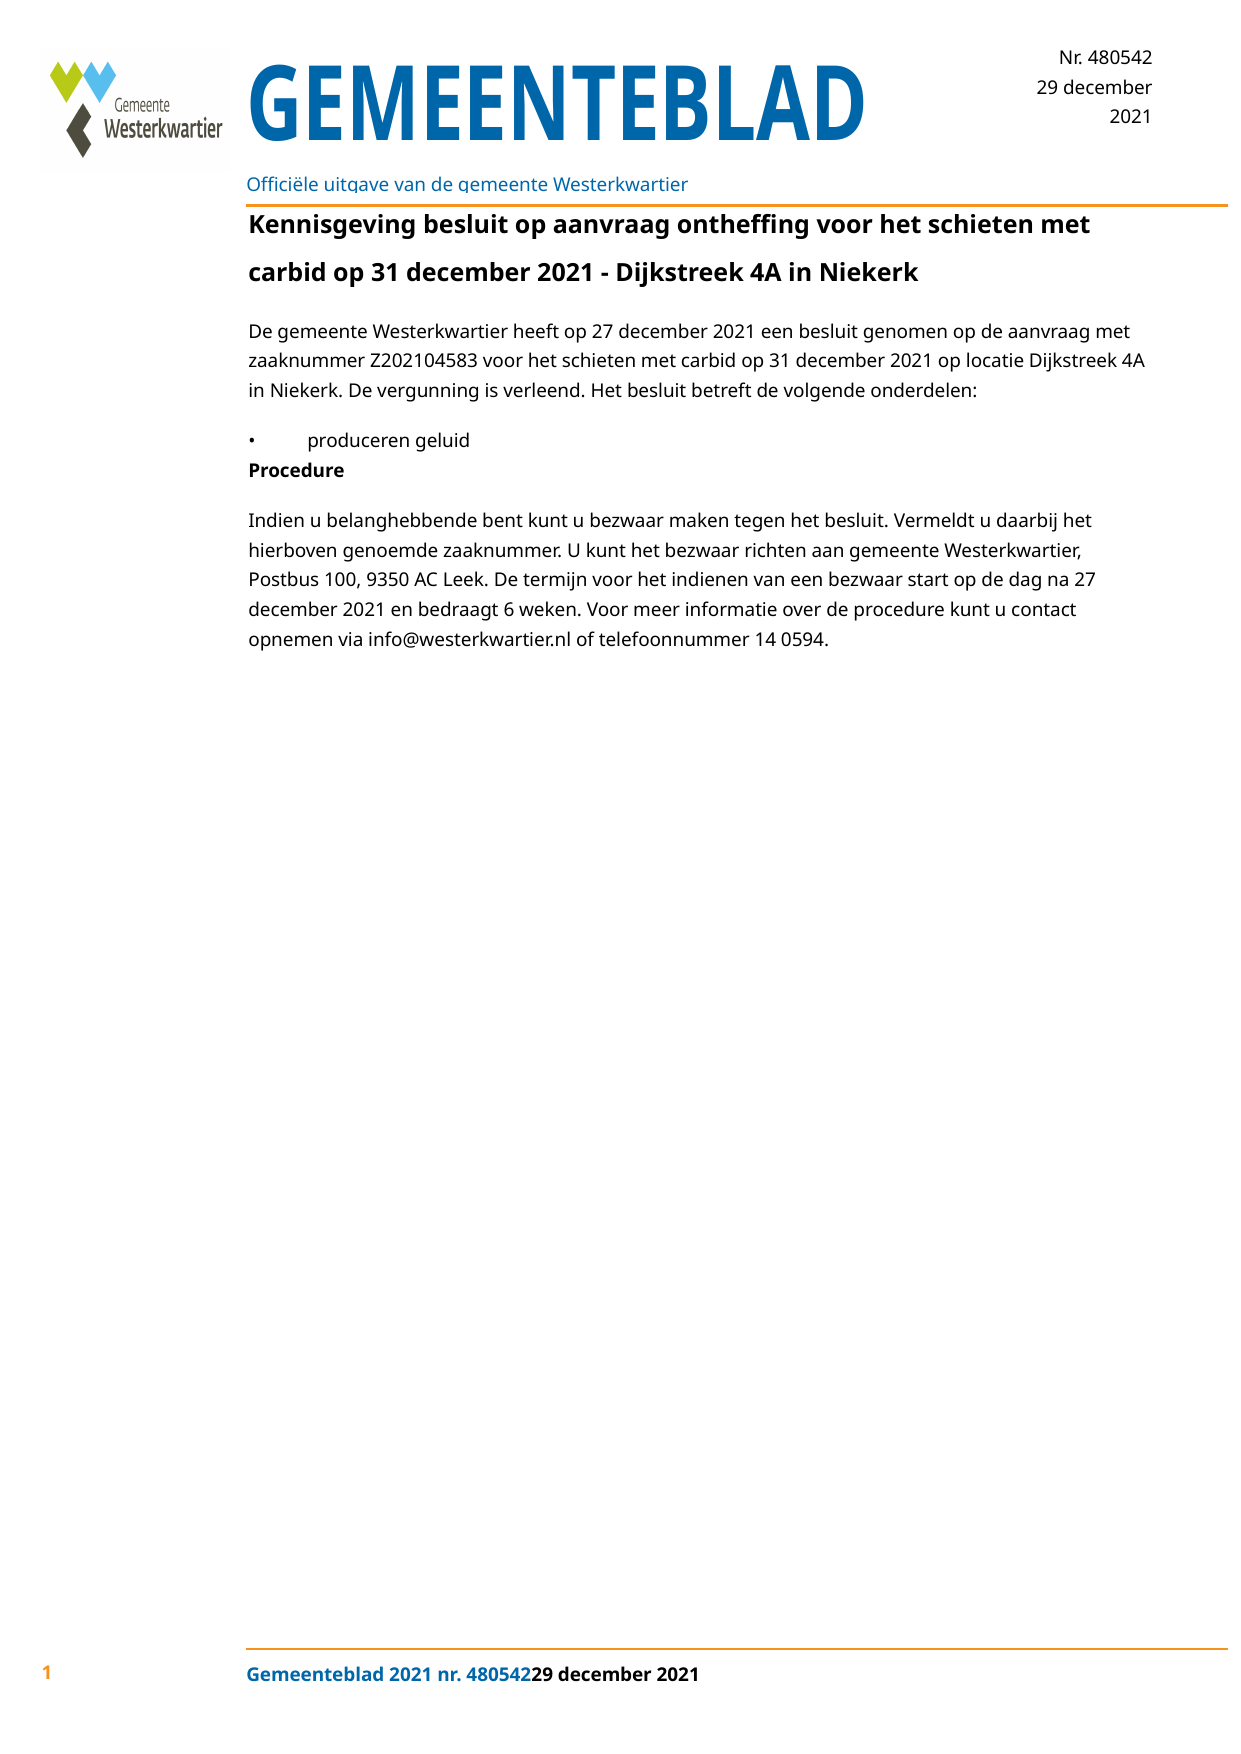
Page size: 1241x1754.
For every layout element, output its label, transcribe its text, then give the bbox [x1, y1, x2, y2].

text Indien u belanghebbende bent kunt u bezwaar maken tegen het besluit. Vermeldt u daarbij het hierboven genoemde zaaknummer. U kunt het bezwaar richten aan gemeente Westerkwartier, Postbus 100, 9350 AC Leek. De termijn voor het indienen van een bezwaar start op de dag na 27 december 2021 en bedraagt 6 weken. Voor meer informatie over de procedure kunt u contact opnemen via info@westerkwartier.nl of telefoonnummer 14 0594. [248, 507, 1152, 652]
picture [41, 47, 231, 172]
list produceren geluid [248, 427, 1152, 453]
text Procedure [248, 457, 1152, 483]
text Kennisgeving besluit op aanvraag ontheffing voor het schieten met carbid op 31 december 2021 - Dijkstreek 4A in Niekerk [248, 207, 1152, 288]
text De gemeente Westerkwartier heeft op 27 december 2021 een besluit genomen op de aanvraag met zaaknummer Z202104583 voor het schieten met carbid op 31 december 2021 op locatie Dijkstreek 4A in Niekerk. De vergunning is verleend. Het besluit betreft de volgende onderdelen: [248, 318, 1152, 403]
